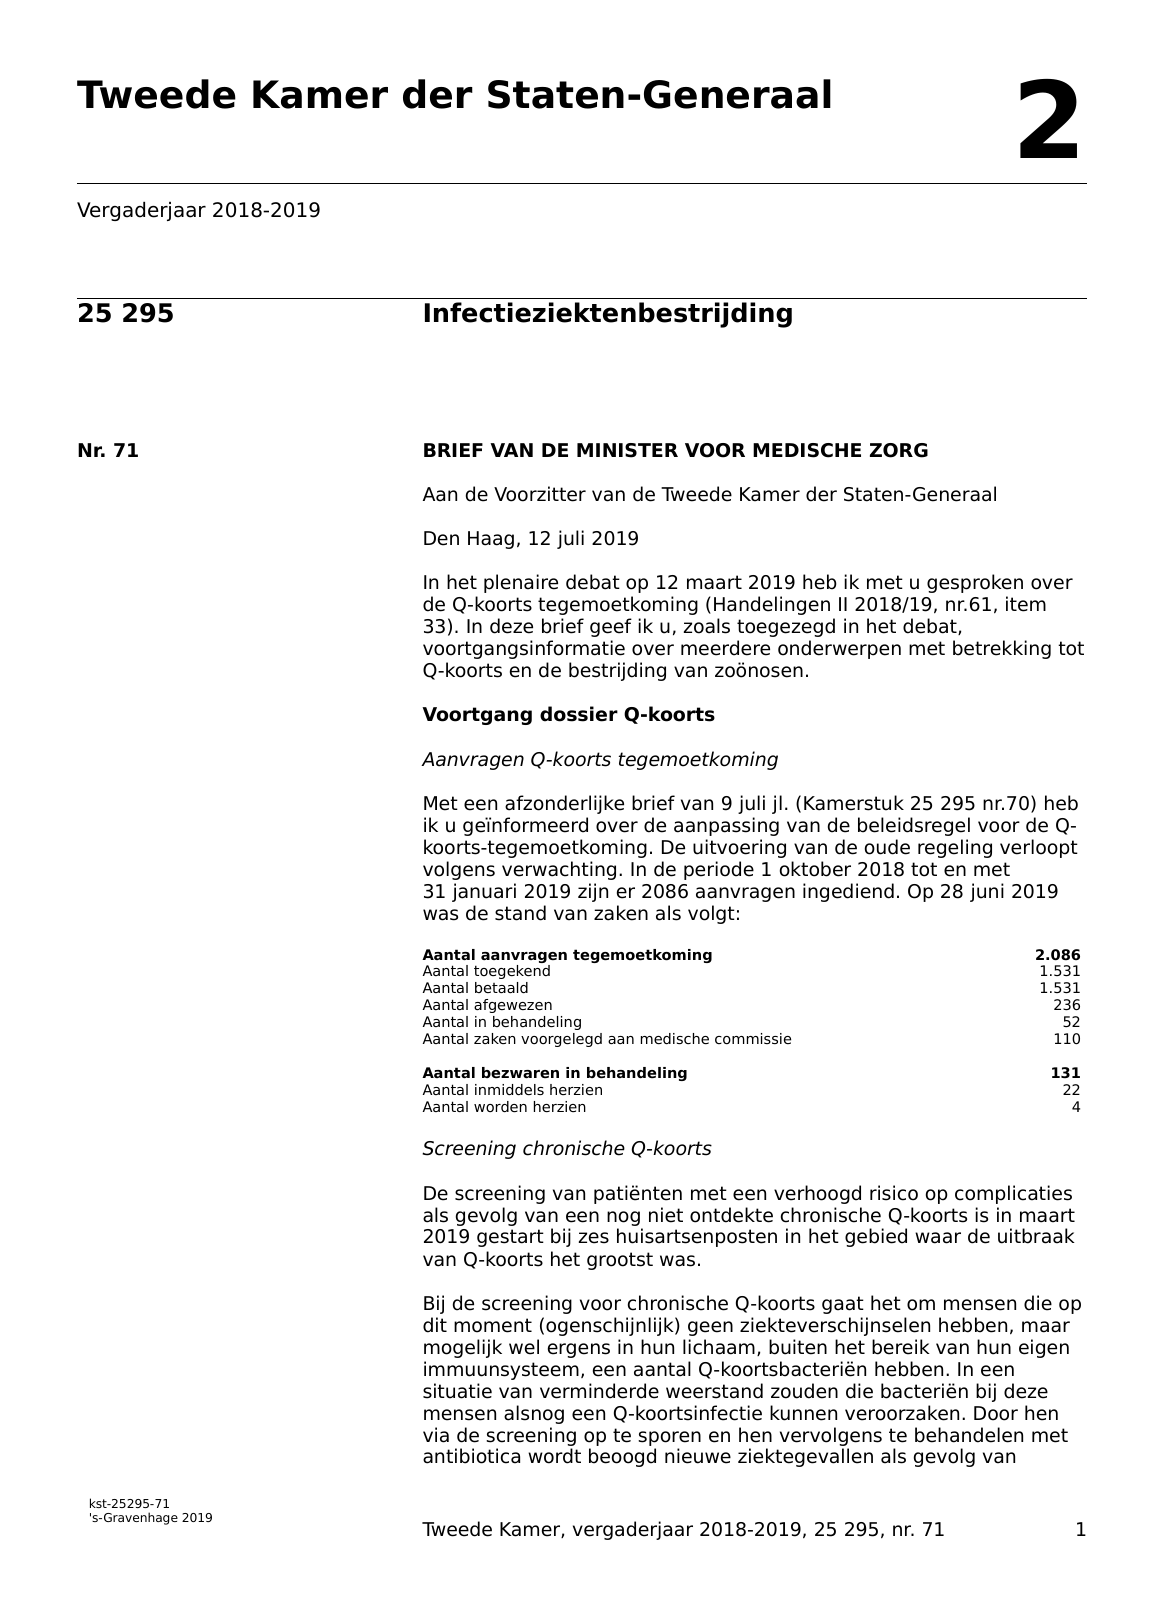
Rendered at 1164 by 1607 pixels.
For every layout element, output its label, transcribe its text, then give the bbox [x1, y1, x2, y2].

subtitle Voortgang dossier Q-koorts [422, 704, 1087, 726]
table_cell 131 [998, 1065, 1087, 1082]
text 's-Gravenhage 2019 [88, 1511, 323, 1525]
table_cell 52 [998, 1014, 1087, 1031]
table_cell [998, 1048, 1087, 1065]
table_cell Aantal worden herzien [422, 1099, 998, 1116]
table_cell Vergaderjaar 2018-2019 [77, 184, 1087, 298]
text Bij de screening voor chronische Q-koorts gaat het om mensen die op dit moment (ogenschijnlijk) geen ziekteverschijnselen hebben, maar mogelijk wel ergens in hun lichaam, buiten het bereik van hun eigen immuunsysteem, een aantal Q-koortsbacteriën hebben. In een situatie van verminderde weerstand zouden die bacteriën bij deze mensen alsnog een Q-koortsinfectie kunnen veroorzaken. Door hen via de screening op te sporen en hen vervolgens te behandelen met antibiotica wordt beoogd nieuwe ziektegevallen als gevolg van [422, 1293, 1087, 1468]
table_header Aantal aanvragen tegemoetkoming [422, 946, 998, 963]
table_header Tweede Kamer der Staten-Generaal [77, 59, 886, 183]
table_cell Aantal afgewezen [422, 997, 998, 1014]
text kst-25295-71 [88, 1497, 323, 1511]
table_cell 236 [998, 997, 1087, 1014]
text Aan de Voorzitter van de Tweede Kamer der Staten-Generaal [422, 484, 1087, 506]
text Den Haag, 12 juli 2019 [422, 528, 1087, 550]
table_cell Aantal inmiddels herzien [422, 1082, 998, 1099]
table_cell 4 [998, 1099, 1087, 1116]
table_cell Aantal toegekend [422, 963, 998, 980]
table_cell 22 [998, 1082, 1087, 1099]
table_cell Aantal bezwaren in behandeling [422, 1065, 998, 1082]
table_cell Aantal in behandeling [422, 1014, 998, 1031]
subtitle Nr. 71 BRIEF VAN DE MINISTER VOOR MEDISCHE ZORG [77, 440, 1087, 462]
text Met een afzonderlijke brief van 9 juli jl. (Kamerstuk 25 295 nr.70) heb ik u geïnformeerd over de aanpassing van de beleidsregel voor de Q-koorts-tegemoetkoming. De uitvoering van de oude regeling verloopt volgens verwachting. In de periode 1 oktober 2018 tot en met 31 januari 2019 zijn er 2086 aanvragen ingediend. Op 28 juni 2019 was de stand van zaken als volgt: [422, 793, 1087, 924]
table_header 2.086 [998, 946, 1087, 963]
table_cell 1.531 [998, 963, 1087, 980]
subtitle Screening chronische Q-koorts [422, 1138, 1087, 1160]
table_cell 110 [998, 1031, 1087, 1048]
table_cell [422, 1048, 998, 1065]
table_cell Aantal zaken voorgelegd aan medische commissie [422, 1031, 998, 1048]
table_cell Aantal betaald [422, 980, 998, 997]
table_cell 1.531 [998, 980, 1087, 997]
text In het plenaire debat op 12 maart 2019 heb ik met u gesproken over de Q-koorts tegemoetkoming (Handelingen II 2018/19, nr.61, item 33). In deze brief geef ik u, zoals toegezegd in het debat, voortgangsinformatie over meerdere onderwerpen met betrekking tot Q-koorts en de bestrijding van zoönosen. [422, 572, 1087, 682]
subtitle 25 295 Infectieziektenbestrijding [77, 299, 1087, 329]
text De screening van patiënten met een verhoogd risico op complicaties als gevolg van een nog niet ontdekte chronische Q-koorts is in maart 2019 gestart bij zes huisartsenposten in het gebied waar de uitbraak van Q-koorts het grootst was. [422, 1182, 1087, 1270]
subtitle Aanvragen Q-koorts tegemoetkoming [422, 748, 1087, 770]
table_header 2 [886, 59, 1087, 183]
